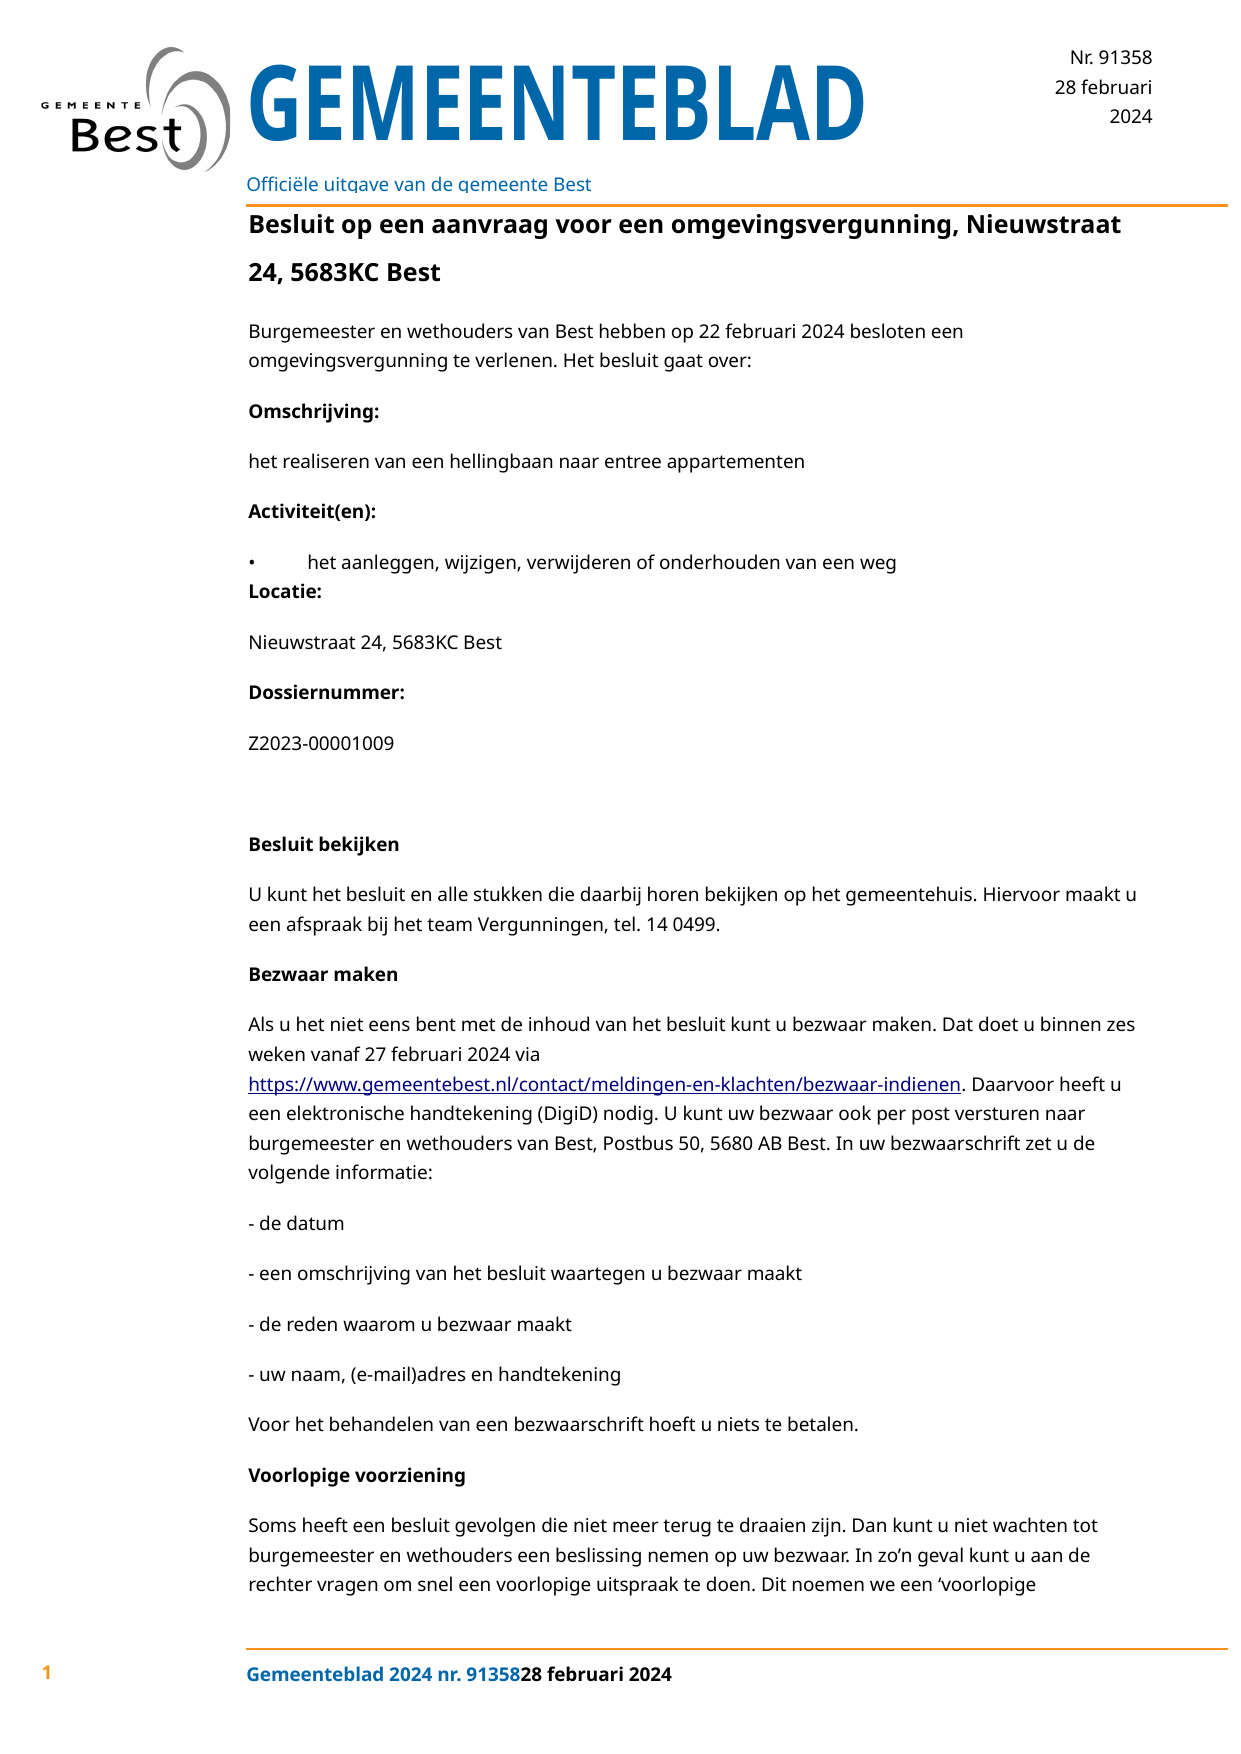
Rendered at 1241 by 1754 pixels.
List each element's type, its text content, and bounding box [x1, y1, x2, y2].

text Omschrijving: [248, 398, 1152, 424]
text Nieuwstraat 24, 5683KC Best [248, 629, 1152, 655]
text Z2023-00001009 [248, 730, 1152, 756]
picture [41, 47, 231, 172]
text Bezwaar maken [248, 961, 1152, 987]
text Dossiernummer: [248, 679, 1152, 705]
text Activiteit(en): [248, 499, 1152, 524]
list het aanleggen, wijzigen, verwijderen of onderhouden van een weg [248, 549, 1152, 575]
text Besluit bekijken [248, 831, 1152, 857]
text Locatie: [248, 579, 1152, 604]
text Voor het behandelen van een bezwaarschrift hoeft u niets te betalen. [248, 1412, 1152, 1437]
text Soms heeft een besluit gevolgen die niet meer terug te draaien zijn. Dan kunt u niet wachten tot burgemeester en wethouders een beslissing nemen op uw bezwaar. In zo’n geval kunt u aan de rechter vragen om snel een voorlopige uitspraak te doen. Dit noemen we een ‘voorlopige [248, 1512, 1152, 1597]
text - de datum [248, 1210, 1152, 1236]
text het realiseren van een hellingbaan naar entree appartementen [248, 448, 1152, 474]
text Burgemeester en wethouders van Best hebben op 22 februari 2024 besloten een omgevingsvergunning te verlenen. Het besluit gaat over: [248, 318, 1152, 373]
text Voorlopige voorziening [248, 1462, 1152, 1488]
text U kunt het besluit en alle stukken die daarbij horen bekijken op het gemeentehuis. Hiervoor maakt u een afspraak bij het team Vergunningen, tel. 14 0499. [248, 881, 1152, 937]
text - een omschrijving van het besluit waartegen u bezwaar maakt [248, 1260, 1152, 1286]
text Als u het niet eens bent met de inhoud van het besluit kunt u bezwaar maken. Dat doet u binnen zes weken vanaf 27 februari 2024 via https://www.gemeentebest.nl/contact/meldingen-en-klachten/bezwaar-indienen. Daarvoor heeft u een elektronische handtekening (DigiD) nodig. U kunt uw bezwaar ook per post versturen naar burgemeester en wethouders van Best, Postbus 50, 5680 AB Best. In uw bezwaarschrift zet u de volgende informatie: [248, 1012, 1152, 1185]
text Besluit op een aanvraag voor een omgevingsvergunning, Nieuwstraat 24, 5683KC Best [248, 207, 1152, 288]
text - de reden waarom u bezwaar maakt [248, 1311, 1152, 1337]
text - uw naam, (e-mail)adres en handtekening [248, 1361, 1152, 1387]
